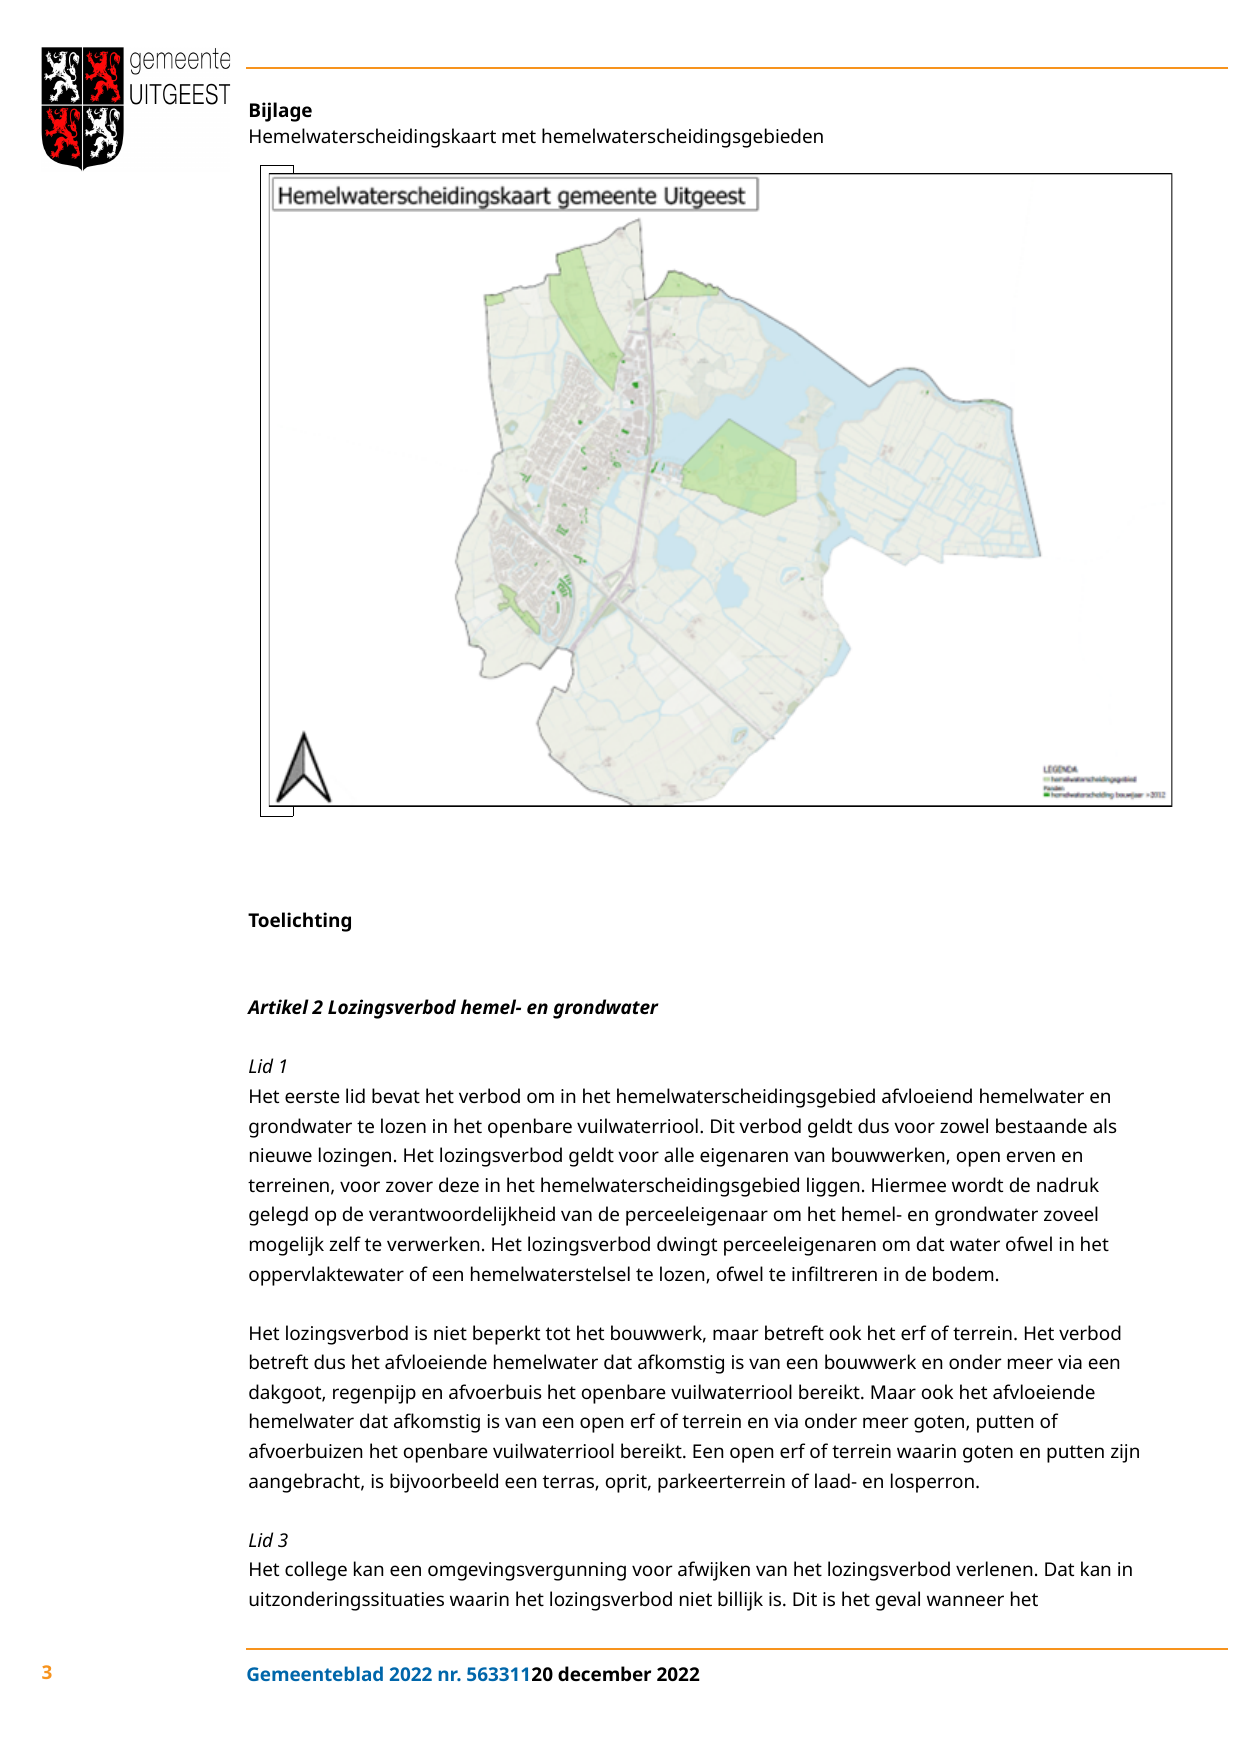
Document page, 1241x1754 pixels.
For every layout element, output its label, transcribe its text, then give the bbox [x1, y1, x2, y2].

picture [268, 173, 1173, 807]
text Lid 3 [248, 1527, 1152, 1553]
text Artikel 2 Lozingsverbod hemel- en grondwater [248, 994, 1152, 1020]
text Toelichting [248, 896, 1152, 936]
text Hemelwaterscheidingskaart met hemelwaterscheidingsgebieden [248, 123, 1152, 149]
text Het lozingsverbod is niet beperkt tot het bouwwerk, maar betreft ook het erf of terrein. Het verbod betreft dus het afvloeiende hemelwater dat afkomstig is van een bouwwerk en onder meer via een dakgoot, regenpijp en afvoerbuis het openbare vuilwaterriool bereikt. Maar ook het afvloeiende hemelwater dat afkomstig is van een open erf of terrein en via onder meer goten, putten of afvoerbuizen het openbare vuilwaterriool bereikt. Een open erf of terrein waarin goten en putten zijn aangebracht, is bijvoorbeeld een terras, oprit, parkeerterrein of laad- en losperron. [248, 1320, 1152, 1494]
text Lid 1 [248, 1054, 1152, 1079]
picture [41, 47, 231, 172]
text Bijlage [248, 95, 1152, 123]
text Het eerste lid bevat het verbod om in het hemelwaterscheidingsgebied afvloeiend hemelwater en grondwater te lozen in het openbare vuilwaterriool. Dit verbod geldt dus voor zowel bestaande als nieuwe lozingen. Het lozingsverbod geldt voor alle eigenaren van bouwwerken, open erven en terreinen, voor zover deze in het hemelwaterscheidingsgebied liggen. Hiermee wordt de nadruk gelegd op de verantwoordelijkheid van de perceeleigenaar om het hemel- en grondwater zoveel mogelijk zelf te verwerken. Het lozingsverbod dwingt perceeleigenaren om dat water ofwel in het oppervlaktewater of een hemelwaterstelsel te lozen, ofwel te infiltreren in de bodem. [248, 1083, 1152, 1287]
text Het college kan een omgevingsvergunning voor afwijken van het lozingsverbod verlenen. Dat kan in uitzonderingssituaties waarin het lozingsverbod niet billijk is. Dit is het geval wanneer het [248, 1557, 1152, 1612]
